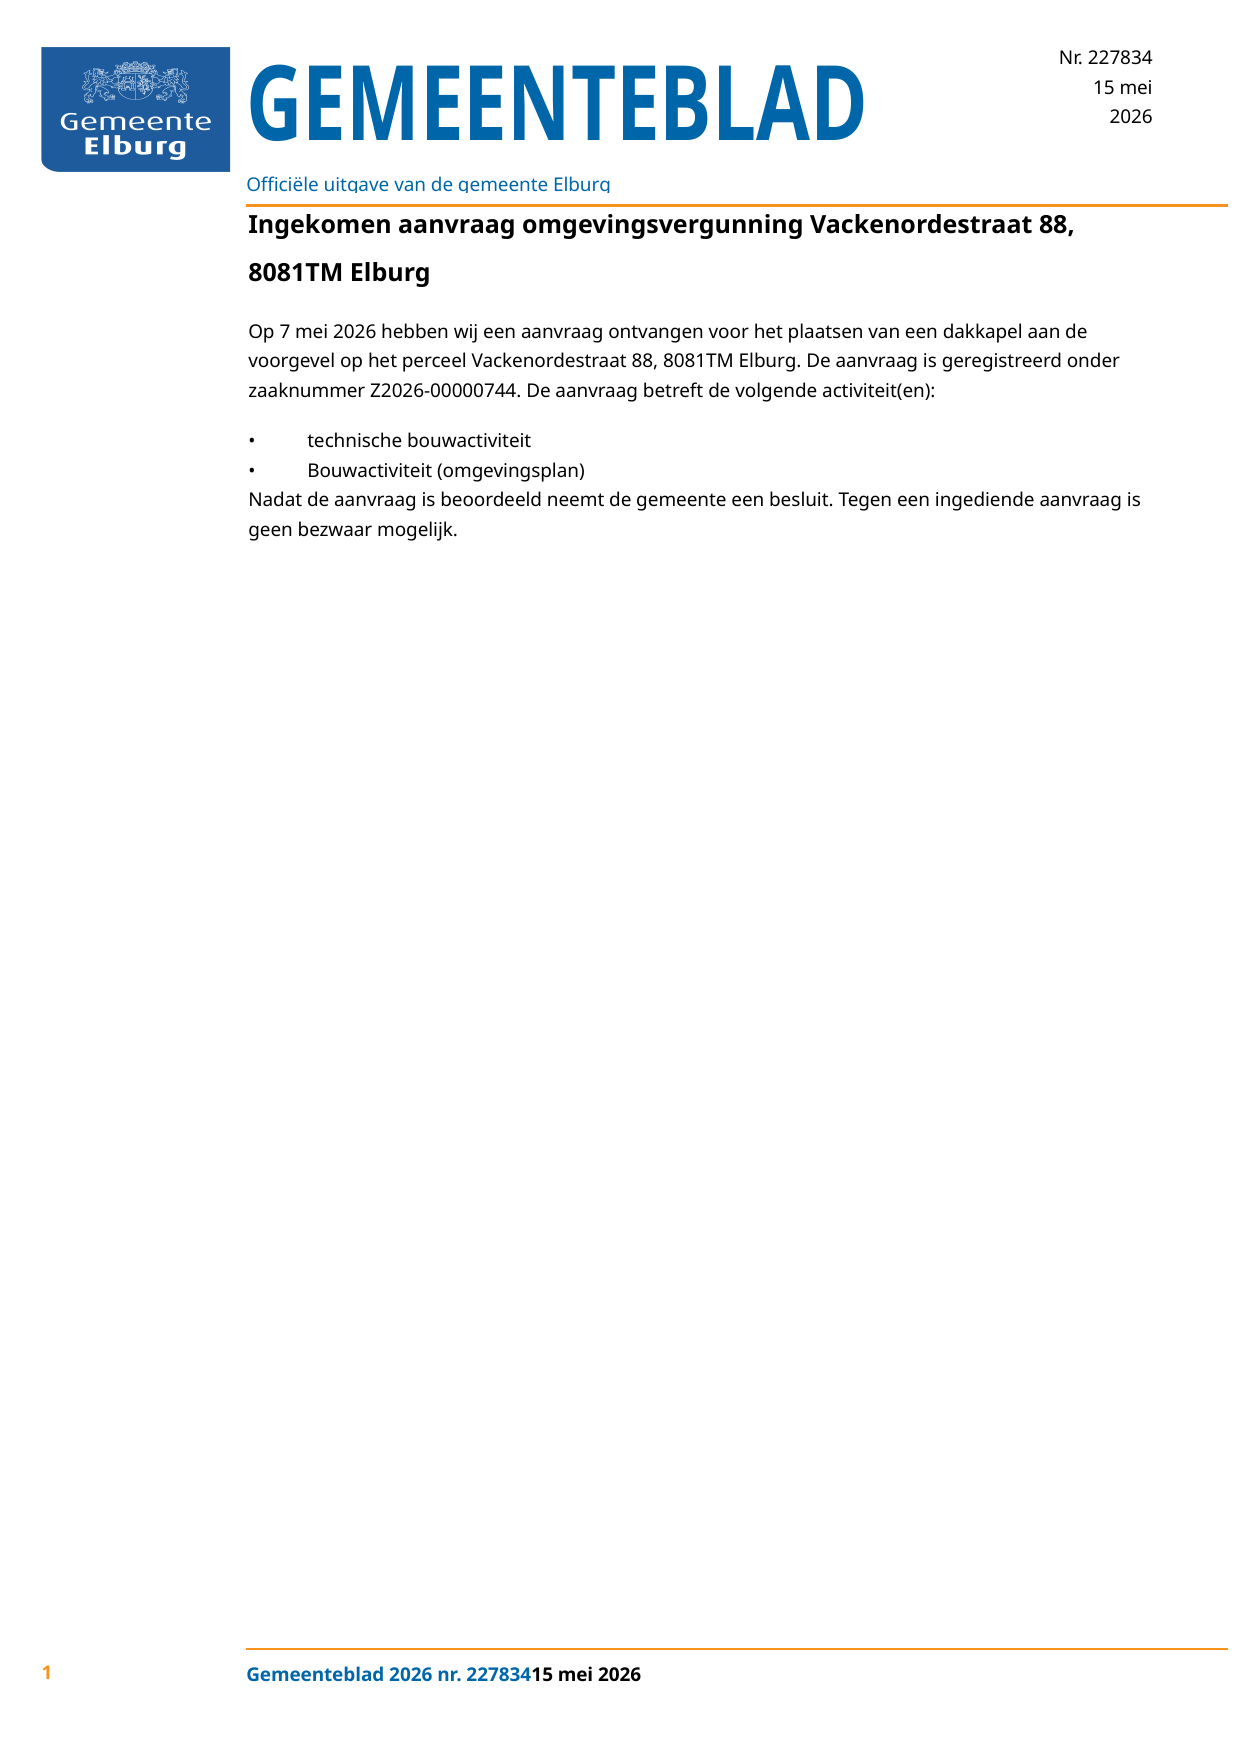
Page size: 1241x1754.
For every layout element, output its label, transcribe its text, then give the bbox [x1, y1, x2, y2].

list technische bouwactiviteit [248, 427, 1152, 453]
list Bouwactiviteit (omgevingsplan) [248, 457, 1152, 483]
picture [41, 47, 231, 172]
text Nadat de aanvraag is beoordeeld neemt de gemeente een besluit. Tegen een ingediende aanvraag is geen bezwaar mogelijk. [248, 487, 1152, 542]
text Ingekomen aanvraag omgevingsvergunning Vackenordestraat 88, 8081TM Elburg [248, 207, 1152, 288]
text Op 7 mei 2026 hebben wij een aanvraag ontvangen voor het plaatsen van een dakkapel aan de voorgevel op het perceel Vackenordestraat 88, 8081TM Elburg. De aanvraag is geregistreerd onder zaaknummer Z2026-00000744. De aanvraag betreft de volgende activiteit(en): [248, 318, 1152, 403]
